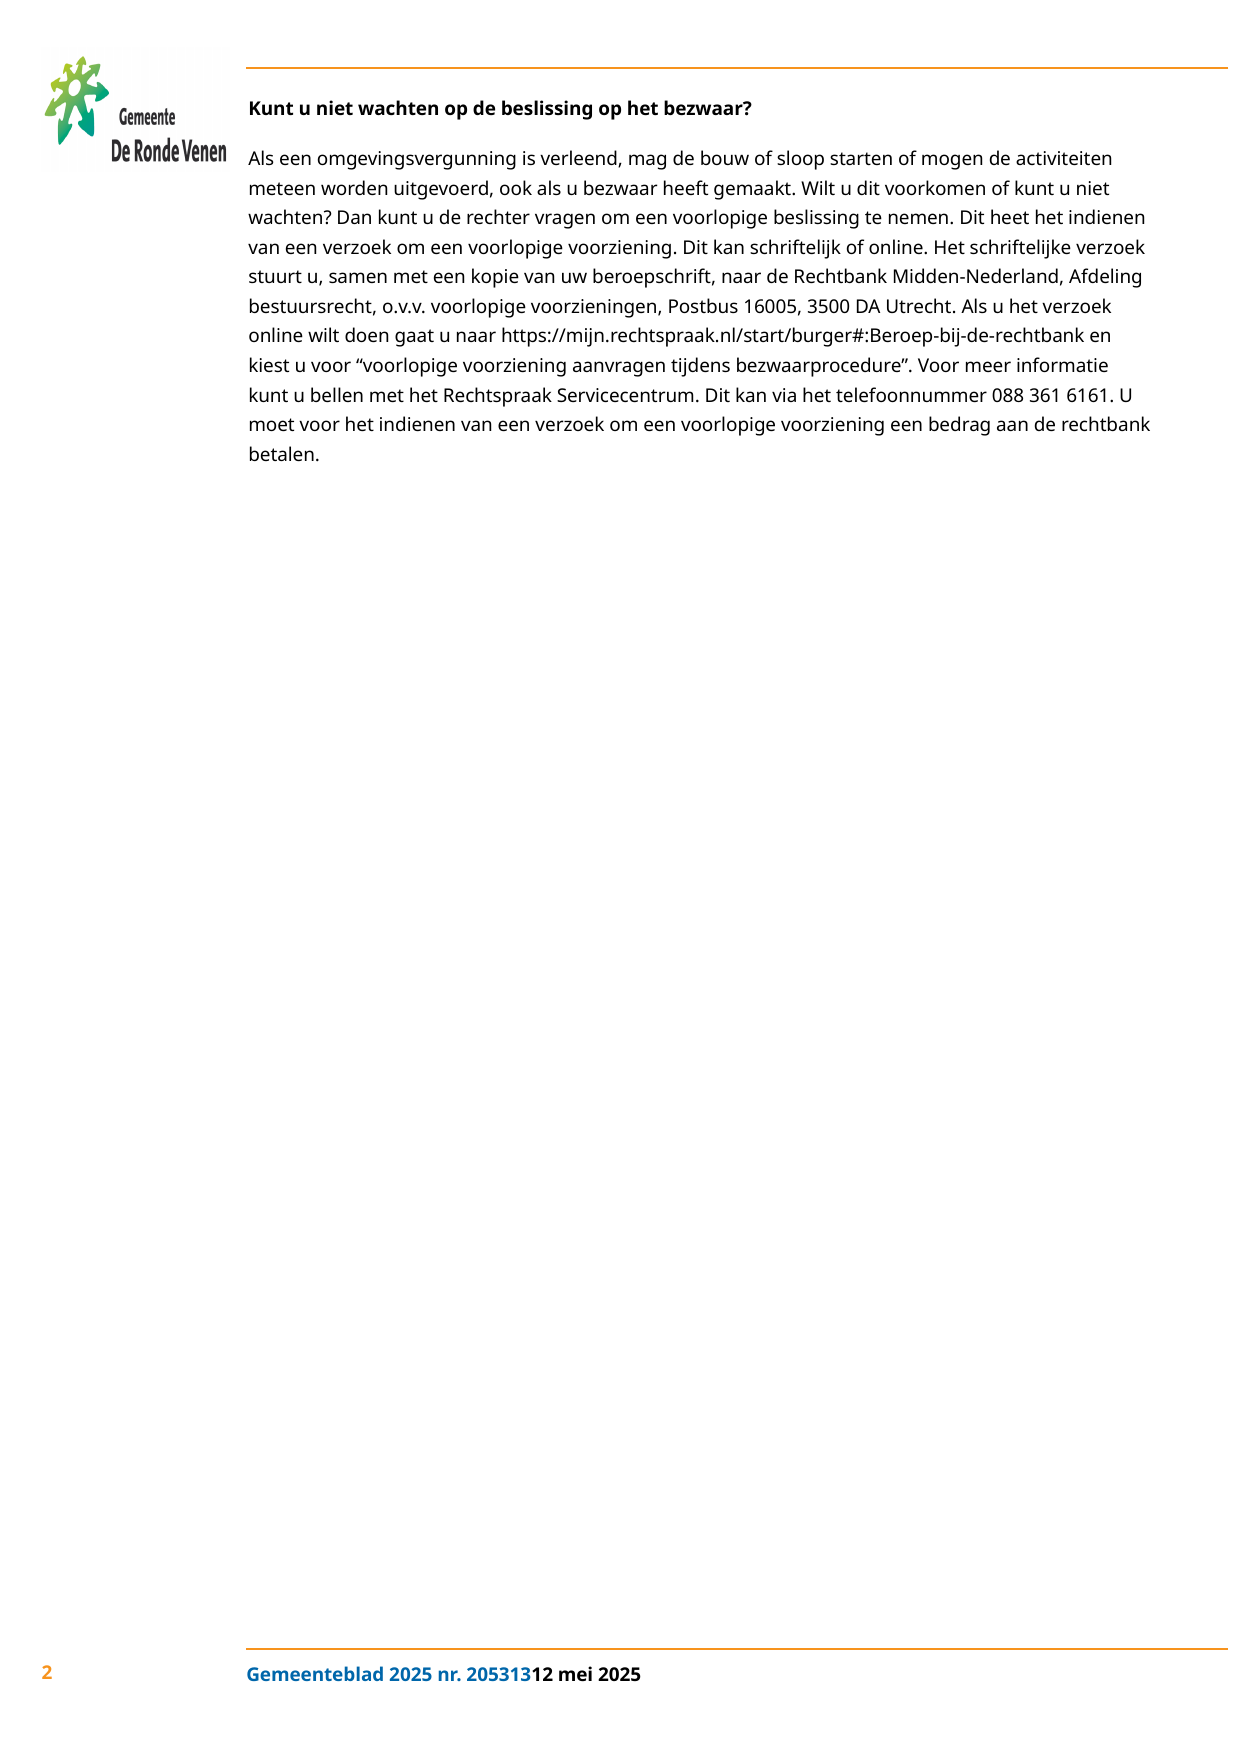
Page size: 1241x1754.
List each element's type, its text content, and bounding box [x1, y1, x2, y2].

text Als een omgevingsvergunning is verleend, mag de bouw of sloop starten of mogen de activiteiten meteen worden uitgevoerd, ook als u bezwaar heeft gemaakt. Wilt u dit voorkomen of kunt u niet wachten? Dan kunt u de rechter vragen om een voorlopige beslissing te nemen. Dit heet het indienen van een verzoek om een voorlopige voorziening. Dit kan schriftelijk of online. Het schriftelijke verzoek stuurt u, samen met een kopie van uw beroepschrift, naar de Rechtbank Midden-Nederland, Afdeling bestuursrecht, o.v.v. voorlopige voorzieningen, Postbus 16005, 3500 DA Utrecht. Als u het verzoek online wilt doen gaat u naar https://mijn.rechtspraak.nl/start/burger#:Beroep-bij-de-rechtbank en kiest u voor “voorlopige voorziening aanvragen tijdens bezwaarprocedure”. Voor meer informatie kunt u bellen met het Rechtspraak Servicecentrum. Dit kan via het telefoonnummer 088 361 6161. U moet voor het indienen van een verzoek om een voorlopige voorziening een bedrag aan de rechtbank betalen. [248, 145, 1152, 467]
text Kunt u niet wachten op de beslissing op het bezwaar? [248, 95, 1152, 121]
picture [41, 47, 231, 172]
